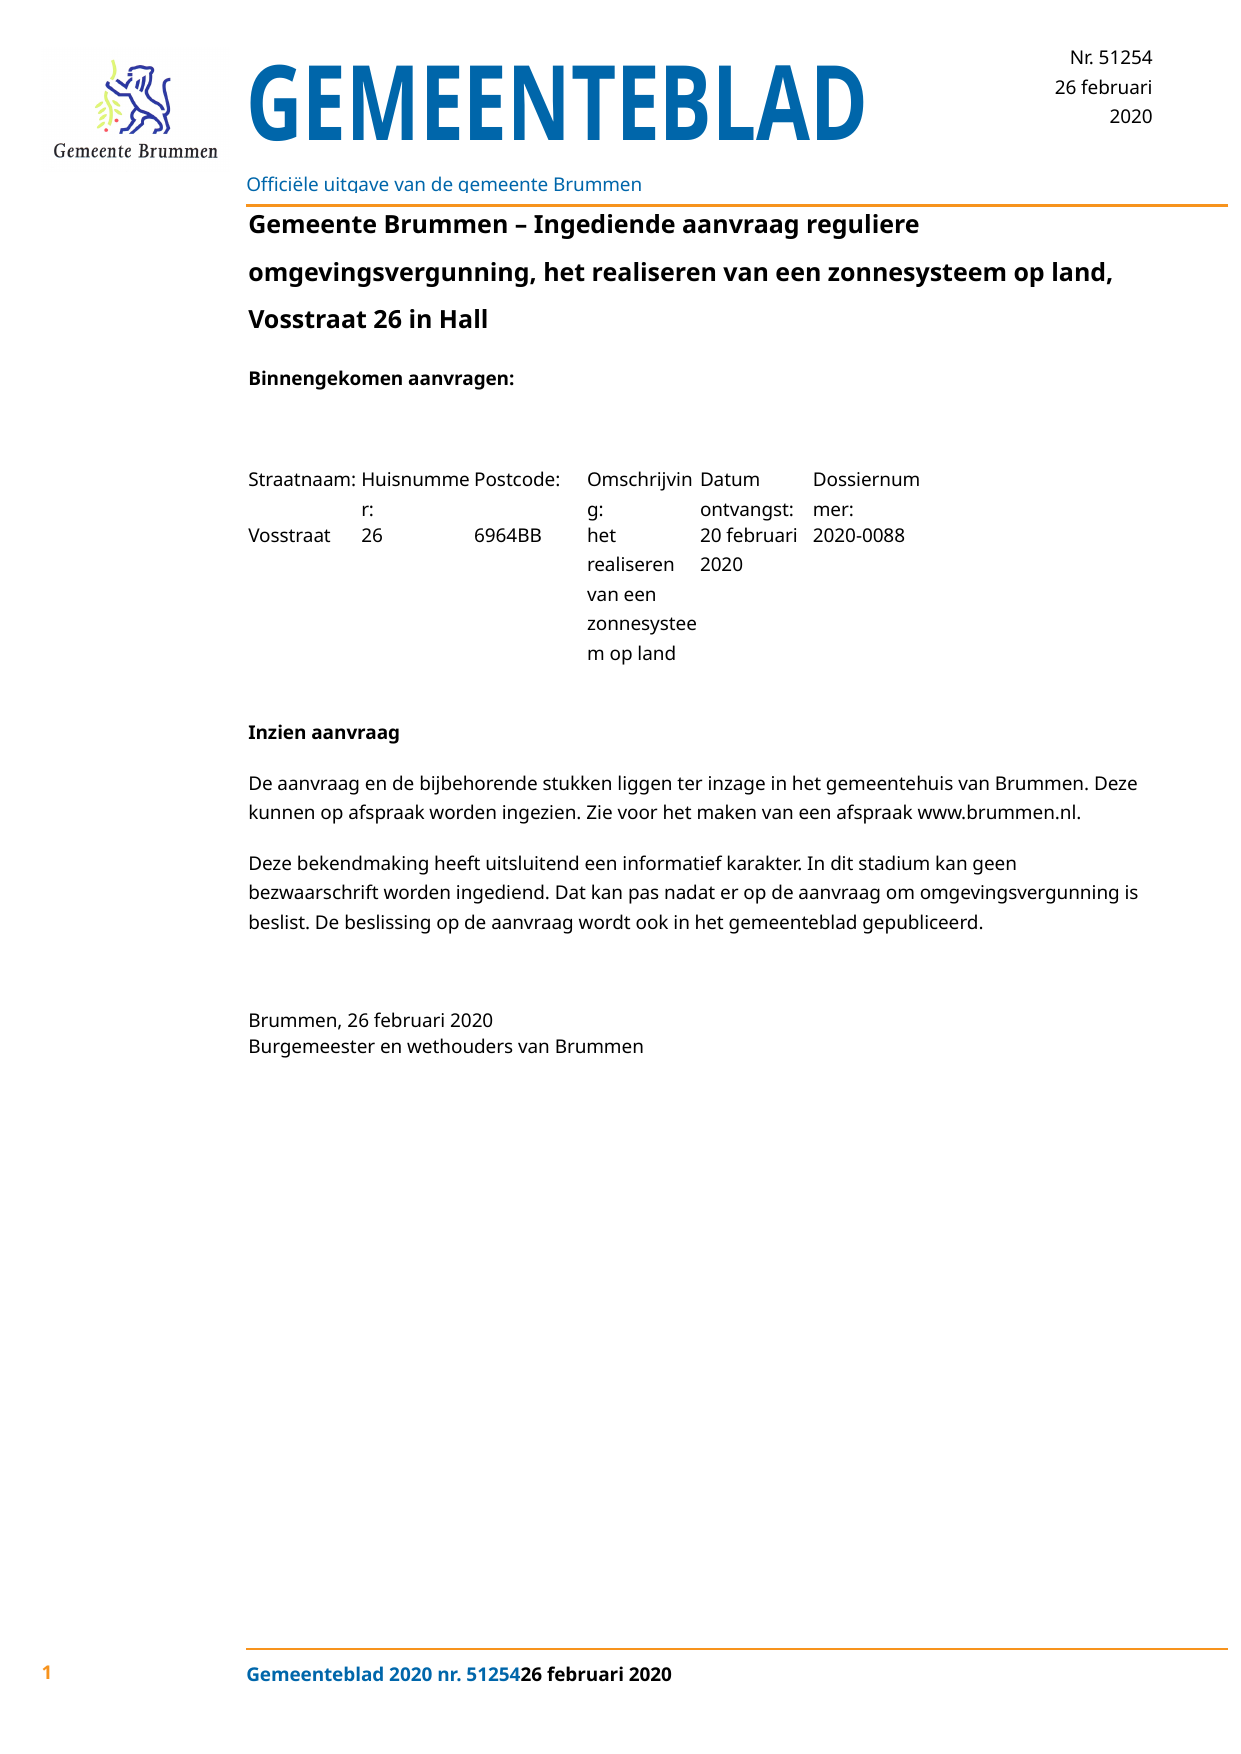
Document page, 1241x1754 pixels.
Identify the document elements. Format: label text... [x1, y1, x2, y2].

table_header Huisnummer: [361, 466, 474, 522]
table_cell 26 [361, 522, 474, 666]
text Inzien aanvraag [248, 719, 1152, 745]
table_cell [1039, 522, 1152, 666]
table_cell 6964BB [474, 522, 587, 666]
table_header Dossiernummer: [813, 466, 926, 522]
table_cell 2020-0088 [813, 522, 926, 666]
table_cell 20 februari 2020 [700, 522, 813, 666]
table_header Postcode: [474, 466, 587, 522]
picture [41, 47, 231, 172]
table_cell [926, 522, 1038, 666]
text Brummen, 26 februari 2020 [248, 1007, 1152, 1033]
text De aanvraag en de bijbehorende stukken liggen ter inzage in het gemeentehuis van Brummen. Deze kunnen op afspraak worden ingezien. Zie voor het maken van een afspraak www.brummen.nl. [248, 770, 1152, 825]
table_header Datum ontvangst: [700, 466, 813, 522]
text Deze bekendmaking heeft uitsluitend een informatief karakter. In dit stadium kan geen bezwaarschrift worden ingediend. Dat kan pas nadat er op de aanvraag om omgevingsvergunning is beslist. De beslissing op de aanvraag wordt ook in het gemeenteblad gepubliceerd. [248, 850, 1152, 935]
table_header Straatnaam: [248, 466, 361, 522]
text Binnengekomen aanvragen: [248, 366, 1152, 391]
text Burgemeester en wethouders van Brummen [248, 1033, 1152, 1059]
table_cell Vosstraat [248, 522, 361, 666]
table_header Omschrijving: [587, 466, 700, 522]
table_header [926, 466, 1038, 522]
table_header [1039, 466, 1152, 522]
table_cell het realiseren van een zonnesysteem op land [587, 522, 700, 666]
text Gemeente Brummen – Ingediende aanvraag reguliere omgevingsvergunning, het realiseren van een zonnesysteem op land, Vosstraat 26 in Hall [248, 207, 1152, 336]
